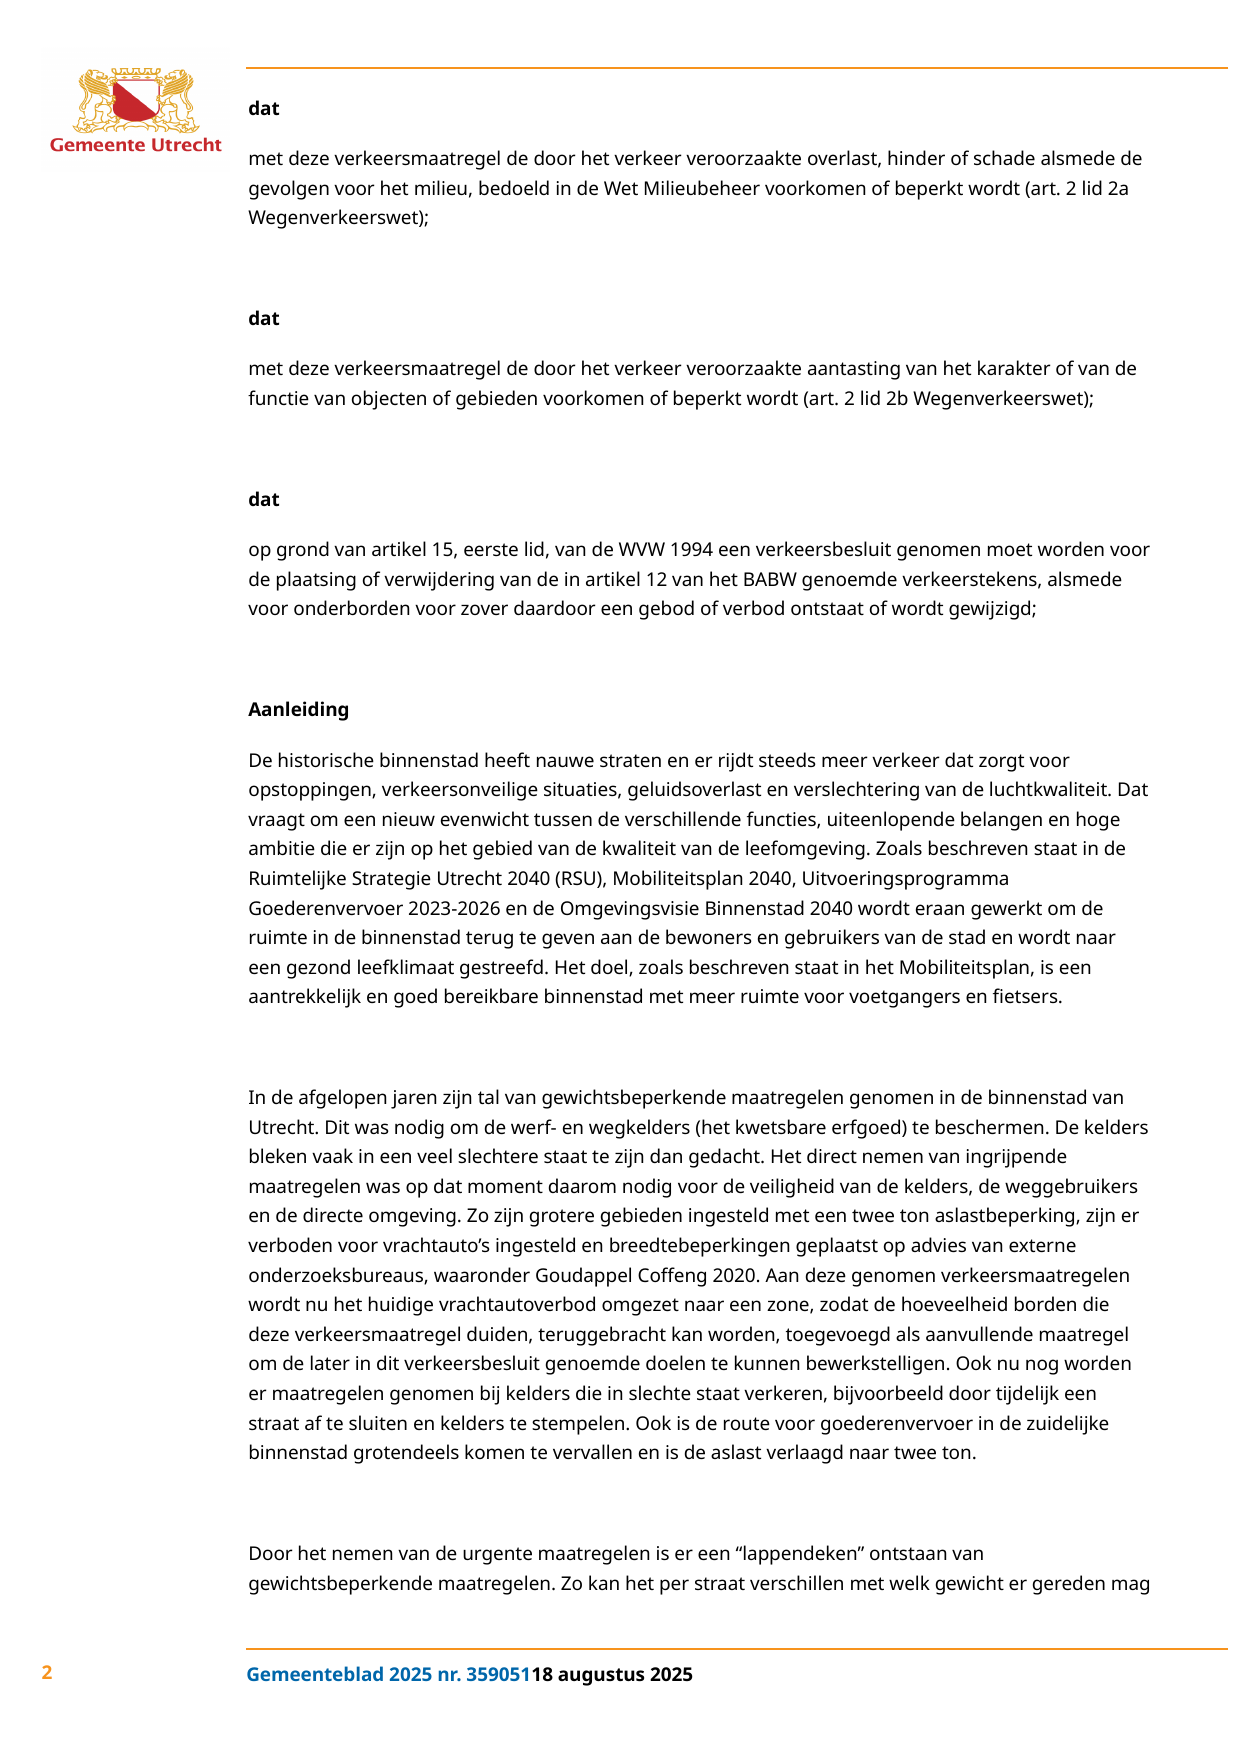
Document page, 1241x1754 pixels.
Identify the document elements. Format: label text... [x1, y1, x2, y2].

text dat [248, 486, 1152, 512]
text dat [248, 305, 1152, 331]
picture [41, 47, 231, 172]
text met deze verkeersmaatregel de door het verkeer veroorzaakte aantasting van het karakter of van de functie van objecten of gebieden voorkomen of beperkt wordt (art. 2 lid 2b Wegenverkeerswet); [248, 356, 1152, 411]
text op grond van artikel 15, eerste lid, van de WVW 1994 een verkeersbesluit genomen moet worden voor de plaatsing of verwijdering van de in artikel 12 van het BABW genoemde verkeerstekens, alsmede voor onderborden voor zover daardoor een gebod of verbod ontstaat of wordt gewijzigd; [248, 536, 1152, 621]
text De historische binnenstad heeft nauwe straten en er rijdt steeds meer verkeer dat zorgt voor opstoppingen, verkeersonveilige situaties, geluidsoverlast en verslechtering van de luchtkwaliteit. Dat vraagt om een nieuw evenwicht tussen de verschillende functies, uiteenlopende belangen en hoge ambitie die er zijn op het gebied van de kwaliteit van de leefomgeving. Zoals beschreven staat in de Ruimtelijke Strategie Utrecht 2040 (RSU), Mobiliteitsplan 2040, Uitvoeringsprogramma Goederenvervoer 2023-2026 en de Omgevingsvisie Binnenstad 2040 wordt eraan gewerkt om de ruimte in de binnenstad terug te geven aan de bewoners en gebruikers van de stad en wordt naar een gezond leefklimaat gestreefd. Het doel, zoals beschreven staat in het Mobiliteitsplan, is een aantrekkelijk en goed bereikbare binnenstad met meer ruimte voor voetgangers en fietsers. [248, 747, 1152, 1009]
text In de afgelopen jaren zijn tal van gewichtsbeperkende maatregelen genomen in de binnenstad van Utrecht. Dit was nodig om de werf- en wegkelders (het kwetsbare erfgoed) te beschermen. De kelders bleken vaak in een veel slechtere staat te zijn dan gedacht. Het direct nemen van ingrijpende maatregelen was op dat moment daarom nodig voor de veiligheid van de kelders, de weggebruikers en de directe omgeving. Zo zijn grotere gebieden ingesteld met een twee ton aslastbeperking, zijn er verboden voor vrachtauto’s ingesteld en breedtebeperkingen geplaatst op advies van externe onderzoeksbureaus, waaronder Goudappel Coffeng 2020. Aan deze genomen verkeersmaatregelen wordt nu het huidige vrachtautoverbod omgezet naar een zone, zodat de hoeveelheid borden die deze verkeersmaatregel duiden, teruggebracht kan worden, toegevoegd als aanvullende maatregel om de later in dit verkeersbesluit genoemde doelen te kunnen bewerkstelligen. Ook nu nog worden er maatregelen genomen bij kelders die in slechte staat verkeren, bijvoorbeeld door tijdelijk een straat af te sluiten en kelders te stempelen. Ook is de route voor goederenvervoer in de zuidelijke binnenstad grotendeels komen te vervallen en is de aslast verlaagd naar twee ton. [248, 1084, 1152, 1465]
text dat [248, 95, 1152, 121]
text Door het nemen van de urgente maatregelen is er een “lappendeken” ontstaan van gewichtsbeperkende maatregelen. Zo kan het per straat verschillen met welk gewicht er gereden mag [248, 1540, 1152, 1596]
text Aanleiding [248, 696, 1152, 722]
text met deze verkeersmaatregel de door het verkeer veroorzaakte overlast, hinder of schade alsmede de gevolgen voor het milieu, bedoeld in de Wet Milieubeheer voorkomen of beperkt wordt (art. 2 lid 2a Wegenverkeerswet); [248, 145, 1152, 230]
